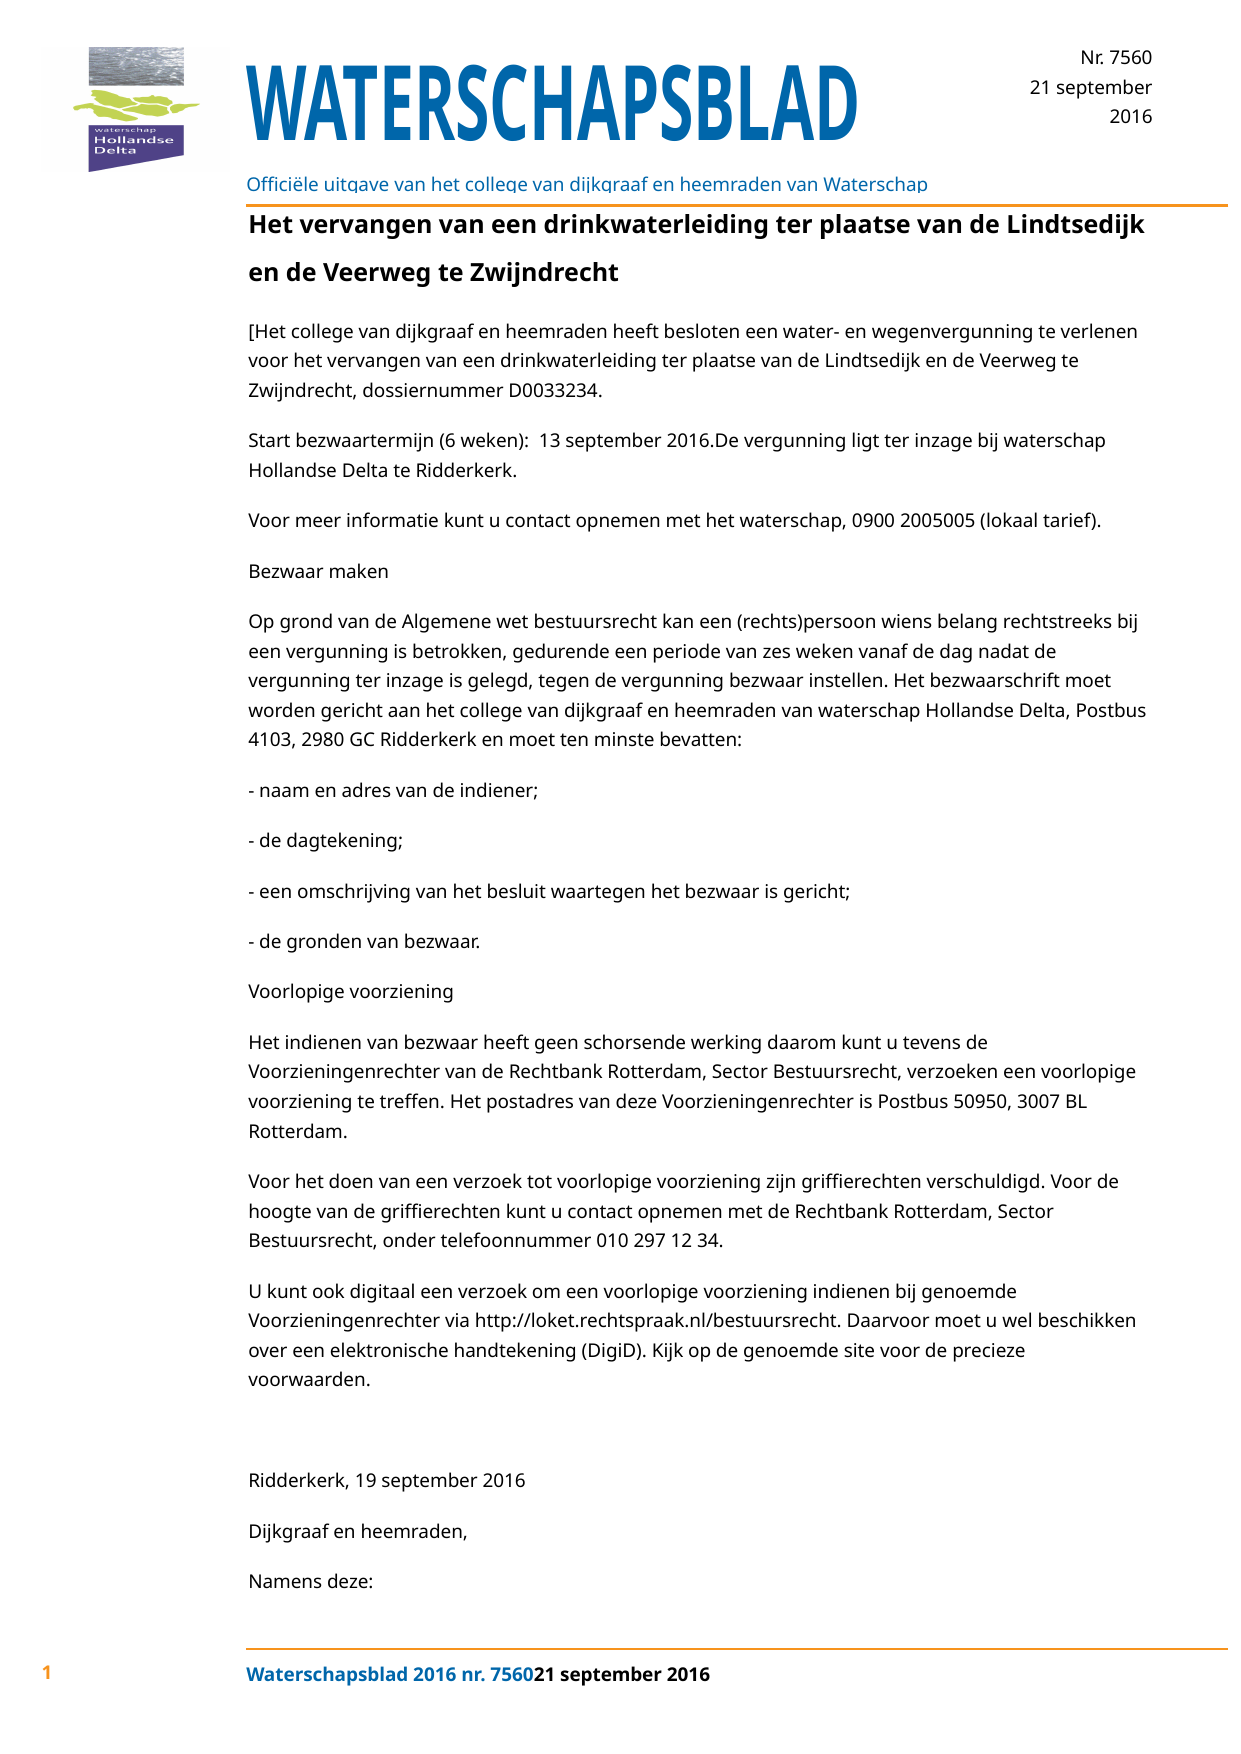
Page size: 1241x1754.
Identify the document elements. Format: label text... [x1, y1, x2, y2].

text Het vervangen van een drinkwaterleiding ter plaatse van de Lindtsedijk en de Veerweg te Zwijndrecht [248, 207, 1152, 288]
text - een omschrijving van het besluit waartegen het bezwaar is gericht; [248, 878, 1152, 904]
text Op grond van de Algemene wet bestuursrecht kan een (rechts)persoon wiens belang rechtstreeks bij een vergunning is betrokken, gedurende een periode van zes weken vanaf de dag nadat de vergunning ter inzage is gelegd, tegen de vergunning bezwaar instellen. Het bezwaarschrift moet worden gericht aan het college van dijkgraaf en heemraden van waterschap Hollandse Delta, Postbus 4103, 2980 GC Ridderkerk en moet ten minste bevatten: [248, 608, 1152, 752]
text Voor meer informatie kunt u contact opnemen met het waterschap, 0900 2005005 (lokaal tarief). [248, 507, 1152, 533]
text Het indienen van bezwaar heeft geen schorsende werking daarom kunt u tevens de Voorzieningenrechter van de Rechtbank Rotterdam, Sector Bestuursrecht, verzoeken een voorlopige voorziening te treffen. Het postadres van deze Voorzieningenrechter is Postbus 50950, 3007 BL Rotterdam. [248, 1029, 1152, 1144]
text Start bezwaartermijn (6 weken): 13 september 2016.De vergunning ligt ter inzage bij waterschap Hollandse Delta te Ridderkerk. [248, 427, 1152, 483]
text U kunt ook digitaal een verzoek om een voorlopige voorziening indienen bij genoemde Voorzieningenrechter via http://loket.rechtspraak.nl/bestuursrecht. Daarvoor moet u wel beschikken over een elektronische handtekening (DigiD). Kijk op de genoemde site voor de precieze voorwaarden. [248, 1278, 1152, 1392]
text Bezwaar maken [248, 558, 1152, 584]
text Voor het doen van een verzoek tot voorlopige voorziening zijn griffierechten verschuldigd. Voor de hoogte van de griffierechten kunt u contact opnemen met de Rechtbank Rotterdam, Sector Bestuursrecht, onder telefoonnummer 010 297 12 34. [248, 1168, 1152, 1253]
text Voorlopige voorziening [248, 979, 1152, 1004]
picture [41, 47, 231, 172]
text Dijkgraaf en heemraden, [248, 1518, 1152, 1544]
text - naam en adres van de indiener; [248, 777, 1152, 803]
text Ridderkerk, 19 september 2016 [248, 1467, 1152, 1493]
text - de gronden van bezwaar. [248, 928, 1152, 954]
text Namens deze: [248, 1568, 1152, 1594]
text [Het college van dijkgraaf en heemraden heeft besloten een water- en wegenvergunning te verlenen voor het vervangen van een drinkwaterleiding ter plaatse van de Lindtsedijk en de Veerweg te Zwijndrecht, dossiernummer D0033234. [248, 318, 1152, 403]
text - de dagtekening; [248, 827, 1152, 853]
